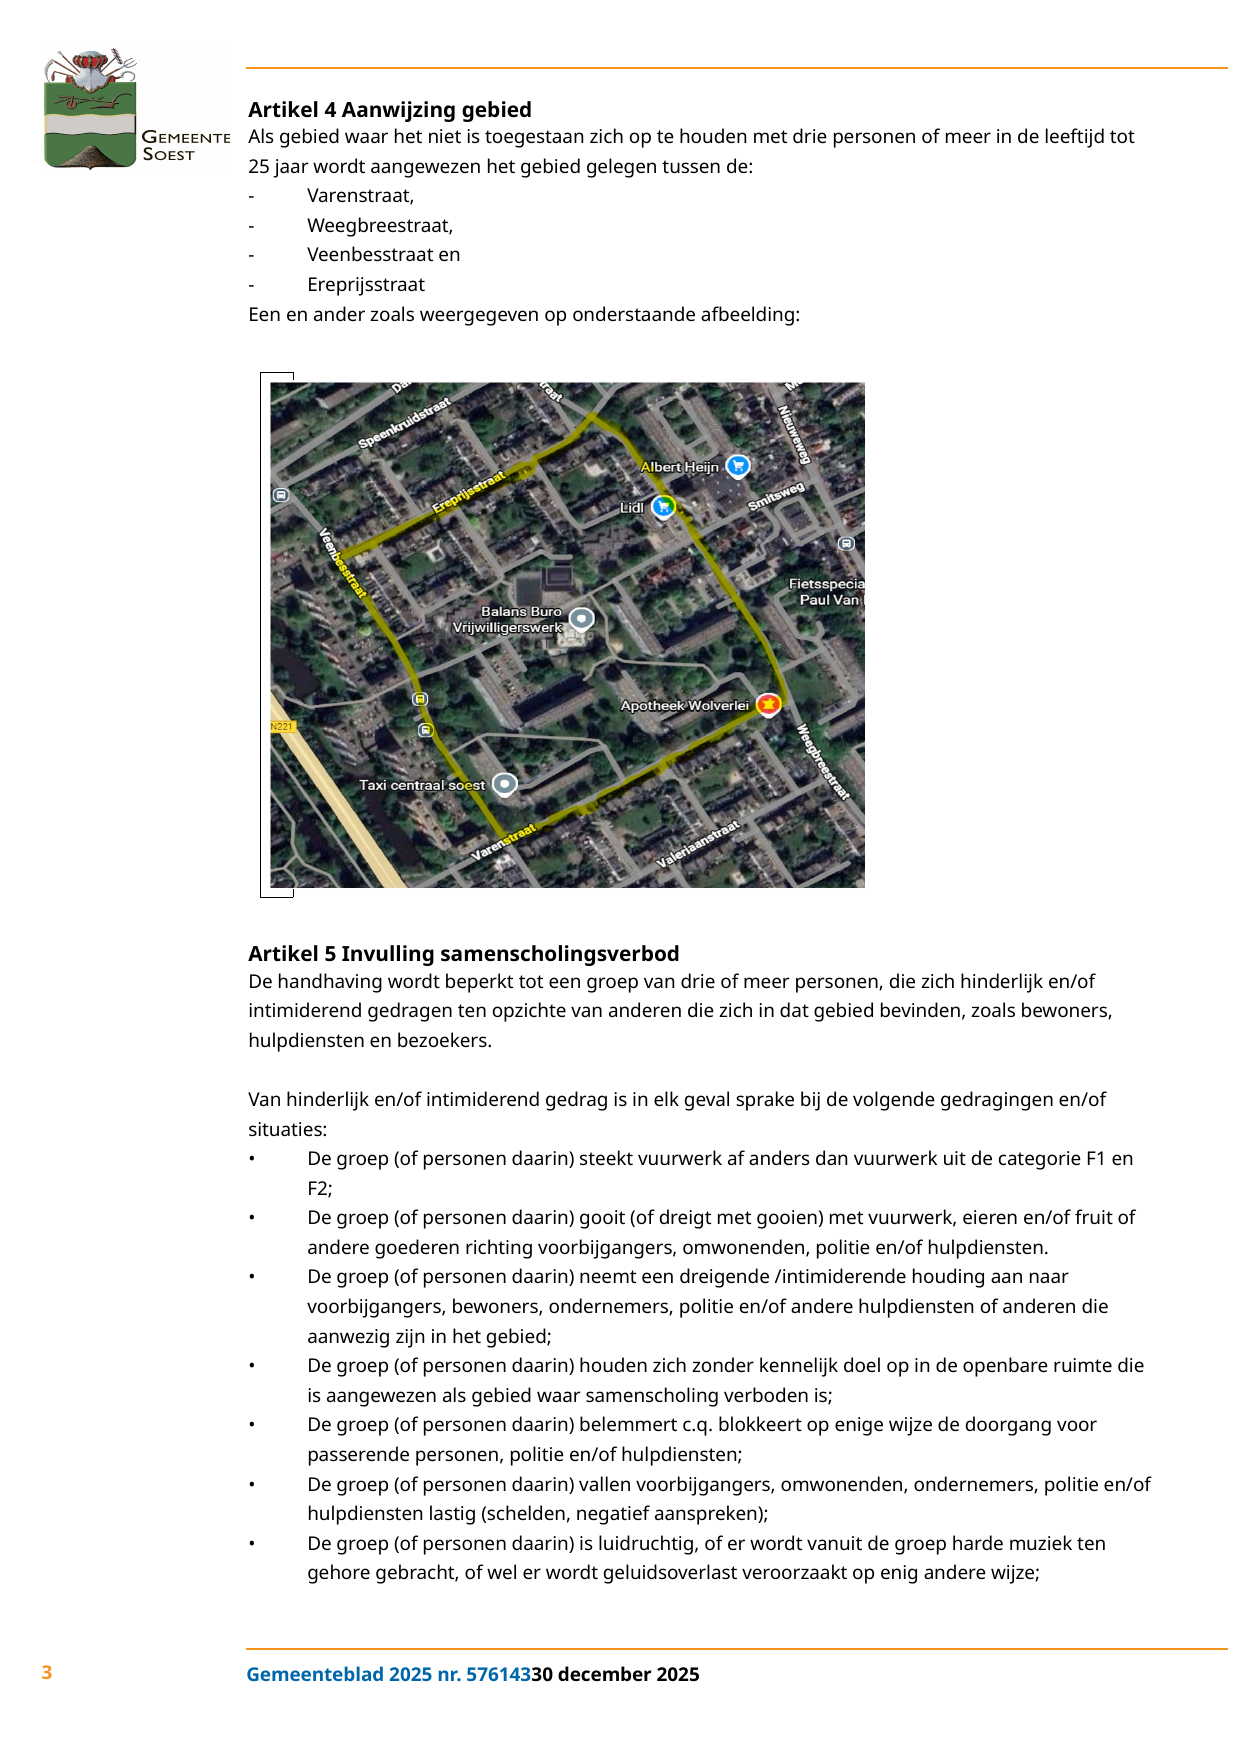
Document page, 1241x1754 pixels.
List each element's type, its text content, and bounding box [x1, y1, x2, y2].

picture [41, 47, 231, 172]
list De groep (of personen daarin) is luidruchtig, of er wordt vanuit de groep harde muziek ten gehore gebracht, of wel er wordt geluidsoverlast veroorzaakt op enig andere wijze; [248, 1530, 1152, 1585]
text Artikel 5 Invulling samenscholingsverbod [248, 939, 1152, 968]
picture [268, 380, 1173, 889]
list De groep (of personen daarin) belemmert c.q. blokkeert op enige wijze de doorgang voor passerende personen, politie en/of hulpdiensten; [248, 1412, 1152, 1467]
list De groep (of personen daarin) vallen voorbijgangers, omwonenden, ondernemers, politie en/of hulpdiensten lastig (schelden, negatief aanspreken); [248, 1471, 1152, 1526]
list De groep (of personen daarin) steekt vuurwerk af anders dan vuurwerk uit de categorie F1 en F2; [248, 1145, 1152, 1201]
text Als gebied waar het niet is toegestaan zich op te houden met drie personen of meer in de leeftijd tot 25 jaar wordt aangewezen het gebied gelegen tussen de: [248, 123, 1152, 178]
list Weegbreestraat, [248, 212, 1152, 238]
list Ereprijsstraat [248, 271, 1152, 297]
text Een en ander zoals weergegeven op onderstaande afbeelding: [248, 301, 1152, 326]
list De groep (of personen daarin) gooit (of dreigt met gooien) met vuurwerk, eieren en/of fruit of andere goederen richting voorbijgangers, omwonenden, politie en/of hulpdiensten. [248, 1204, 1152, 1260]
text Artikel 4 Aanwijzing gebied [248, 95, 1152, 123]
list De groep (of personen daarin) neemt een dreigende /intimiderende houding aan naar voorbijgangers, bewoners, ondernemers, politie en/of andere hulpdiensten of anderen die aanwezig zijn in het gebied; [248, 1264, 1152, 1348]
list Varenstraat, [248, 182, 1152, 208]
list De groep (of personen daarin) houden zich zonder kennelijk doel op in de openbare ruimte die is aangewezen als gebied waar samenscholing verboden is; [248, 1352, 1152, 1408]
text De handhaving wordt beperkt tot een groep van drie of meer personen, die zich hinderlijk en/of intimiderend gedragen ten opzichte van anderen die zich in dat gebied bevinden, zoals bewoners, hulpdiensten en bezoekers. [248, 968, 1152, 1053]
text Van hinderlijk en/of intimiderend gedrag is in elk geval sprake bij de volgende gedragingen en/of situaties: [248, 1086, 1152, 1141]
list Veenbesstraat en [248, 242, 1152, 267]
